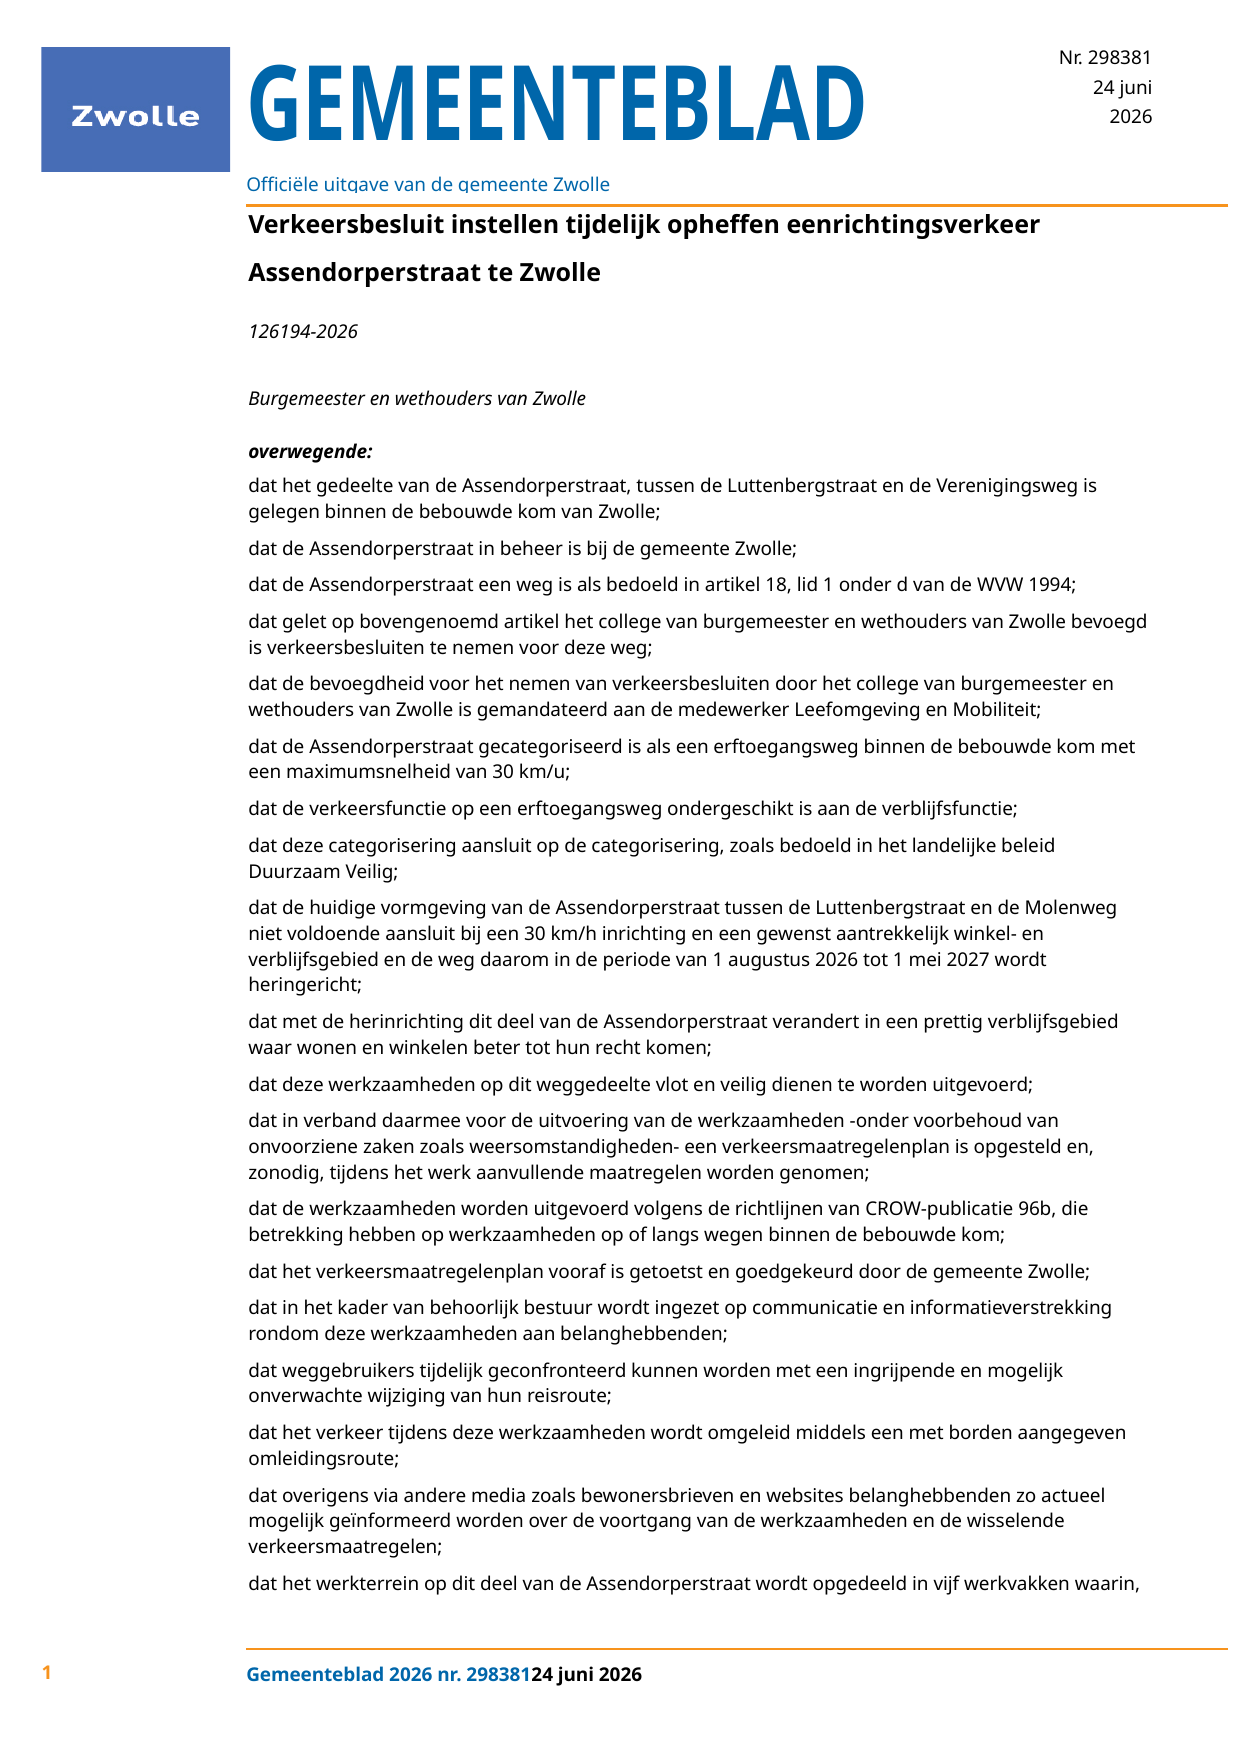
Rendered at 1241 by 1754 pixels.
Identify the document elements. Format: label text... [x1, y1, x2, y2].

text dat de Assendorperstraat een weg is als bedoeld in artikel 18, lid 1 onder d van de WVW 1994; [248, 572, 1152, 597]
text dat met de herinrichting dit deel van de Assendorperstraat verandert in een prettig verblijfsgebied waar wonen en winkelen beter tot hun recht komen; [248, 1008, 1152, 1060]
text dat het gedeelte van de Assendorperstraat, tussen de Luttenbergstraat en de Verenigingsweg is gelegen binnen de bebouwde kom van Zwolle; [248, 472, 1152, 524]
text dat het verkeersmaatregelenplan vooraf is getoetst en goedgekeurd door de gemeente Zwolle; [248, 1258, 1152, 1284]
text dat de Assendorperstraat in beheer is bij de gemeente Zwolle; [248, 535, 1152, 561]
text dat weggebruikers tijdelijk geconfronteerd kunnen worden met een ingrijpende en mogelijk onverwachte wijziging van hun reisroute; [248, 1357, 1152, 1408]
text dat in het kader van behoorlijk bestuur wordt ingezet op communicatie en informatieverstrekking rondom deze werkzaamheden aan belanghebbenden; [248, 1294, 1152, 1346]
text 126194-2026 [248, 318, 1152, 344]
text dat deze categorisering aansluit op de categorisering, zoals bedoeld in het landelijke beleid Duurzaam Veilig; [248, 832, 1152, 883]
text dat de Assendorperstraat gecategoriseerd is als een erftoegangsweg binnen de bebouwde kom met een maximumsnelheid van 30 km/u; [248, 733, 1152, 784]
text dat in verband daarmee voor de uitvoering van de werkzaamheden -onder voorbehoud van onvoorziene zaken zoals weersomstandigheden- een verkeersmaatregelenplan is opgesteld en, zonodig, tijdens het werk aanvullende maatregelen worden genomen; [248, 1107, 1152, 1184]
text Verkeersbesluit instellen tijdelijk opheffen eenrichtingsverkeer Assendorperstraat te Zwolle [248, 207, 1152, 288]
text dat het verkeer tijdens deze werkzaamheden wordt omgeleid middels een met borden aangegeven omleidingsroute; [248, 1419, 1152, 1471]
text dat deze werkzaamheden op dit weggedeelte vlot en veilig dienen te worden uitgevoerd; [248, 1071, 1152, 1096]
text dat het werkterrein op dit deel van de Assendorperstraat wordt opgedeeld in vijf werkvakken waarin, [248, 1570, 1152, 1596]
text dat overigens via andere media zoals bewonersbrieven en websites belanghebbenden zo actueel mogelijk geïnformeerd worden over de voortgang van de werkzaamheden en de wisselende verkeersmaatregelen; [248, 1482, 1152, 1559]
text dat gelet op bovengenoemd artikel het college van burgemeester en wethouders van Zwolle bevoegd is verkeersbesluiten te nemen voor deze weg; [248, 608, 1152, 660]
text Burgemeester en wethouders van Zwolle [248, 386, 1152, 411]
text dat de bevoegdheid voor het nemen van verkeersbesluiten door het college van burgemeester en wethouders van Zwolle is gemandateerd aan de medewerker Leefomgeving en Mobiliteit; [248, 671, 1152, 722]
text overwegende: [248, 438, 1152, 464]
text dat de huidige vormgeving van de Assendorperstraat tussen de Luttenbergstraat en de Molenweg niet voldoende aansluit bij een 30 km/h inrichting en een gewenst aantrekkelijk winkel- en verblijfsgebied en de weg daarom in de periode van 1 augustus 2026 tot 1 mei 2027 wordt heringericht; [248, 894, 1152, 997]
text dat de werkzaamheden worden uitgevoerd volgens de richtlijnen van CROW-publicatie 96b, die betrekking hebben op werkzaamheden op of langs wegen binnen de bebouwde kom; [248, 1196, 1152, 1247]
text dat de verkeersfunctie op een erftoegangsweg ondergeschikt is aan de verblijfsfunctie; [248, 795, 1152, 821]
picture [41, 47, 231, 172]
